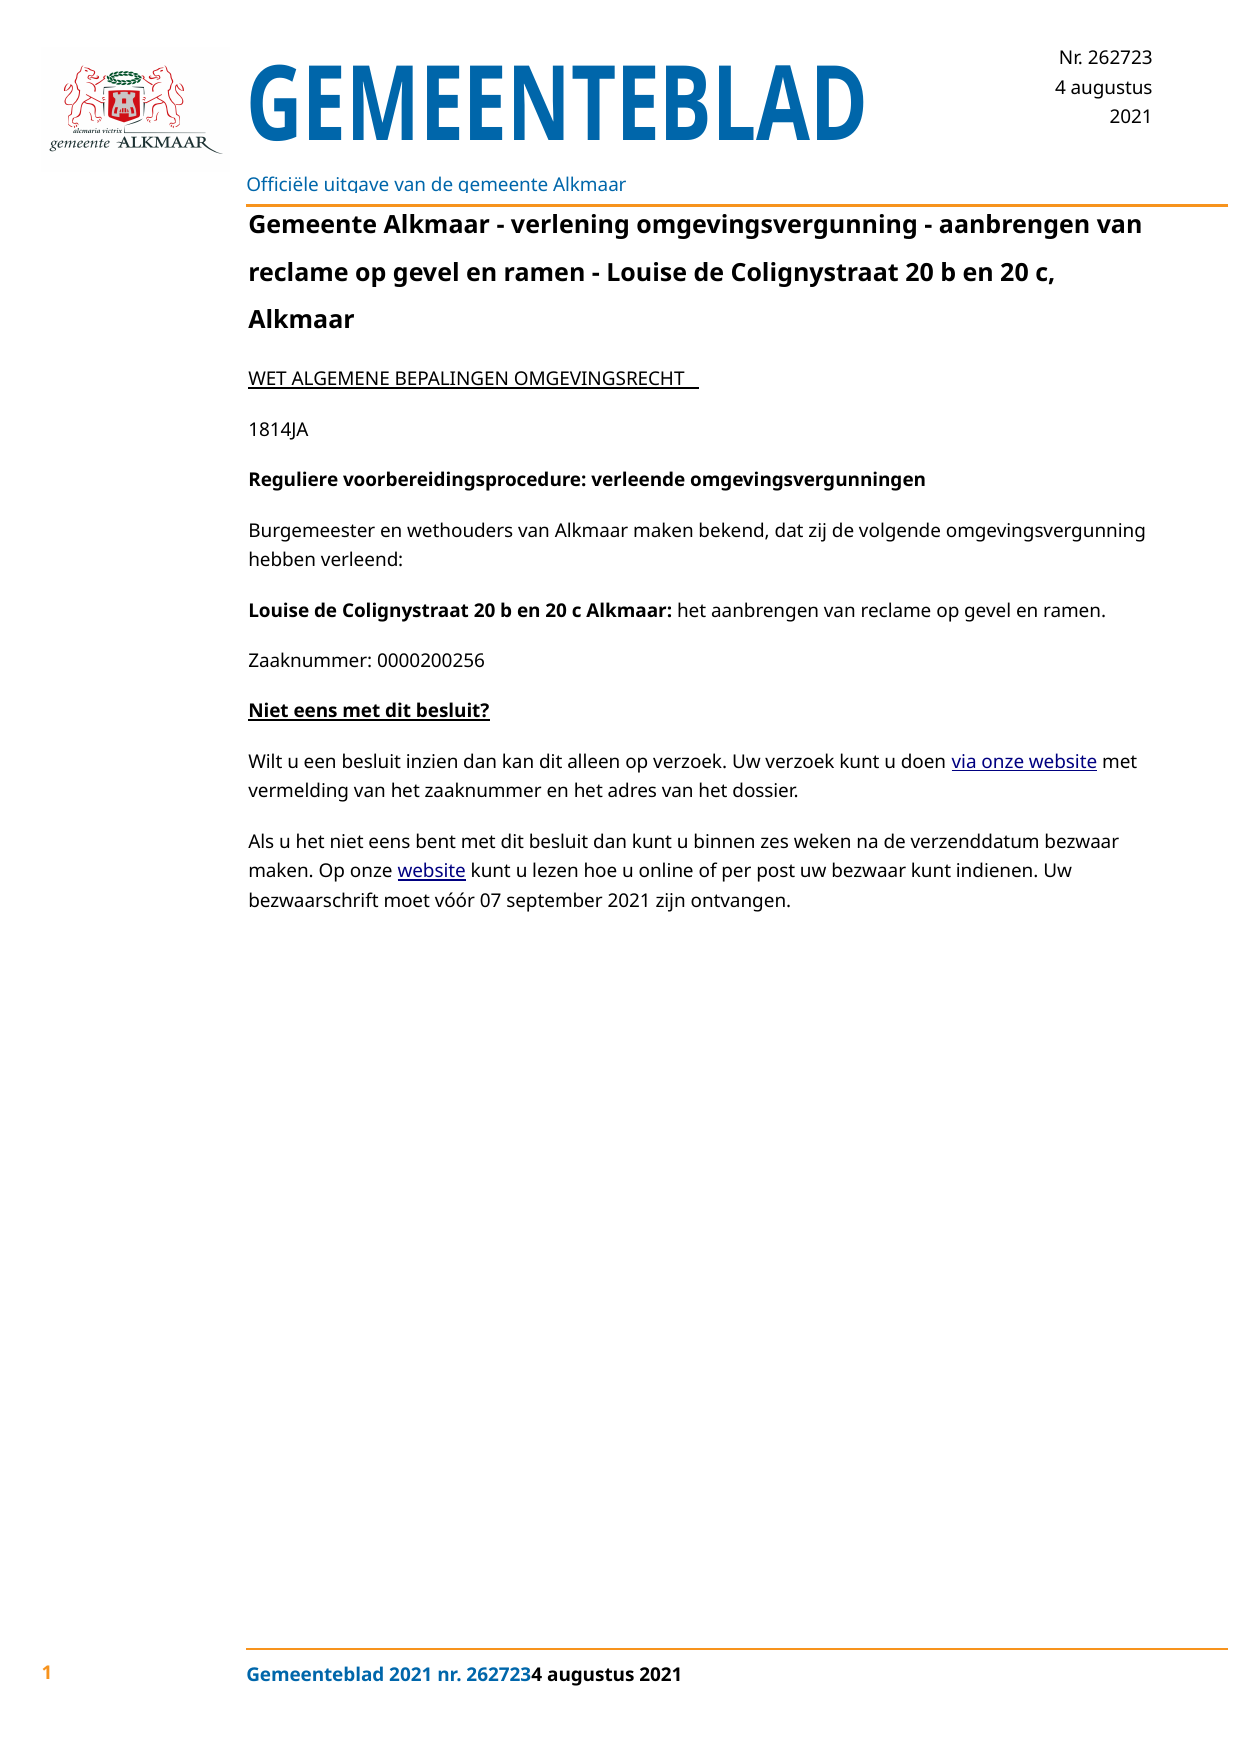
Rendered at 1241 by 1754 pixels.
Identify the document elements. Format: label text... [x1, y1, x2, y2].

text Burgemeester en wethouders van Alkmaar maken bekend, dat zij de volgende omgevingsvergunning hebben verleend: [248, 517, 1152, 572]
text Reguliere voorbereidingsprocedure: verleende omgevingsvergunningen [248, 466, 1152, 492]
text Louise de Colignystraat 20 b en 20 c Alkmaar: het aanbrengen van reclame op gevel en ramen. [248, 597, 1152, 622]
text Als u het niet eens bent met dit besluit dan kunt u binnen zes weken na de verzenddatum bezwaar maken. Op onze website kunt u lezen hoe u online of per post uw bezwaar kunt indienen. Uw bezwaarschrift moet vóór 07 september 2021 zijn ontvangen. [248, 828, 1152, 913]
picture [41, 47, 231, 172]
text 1814JA [248, 416, 1152, 442]
text Gemeente Alkmaar - verlening omgevingsvergunning - aanbrengen van reclame op gevel en ramen - Louise de Colignystraat 20 b en 20 c, Alkmaar [248, 207, 1152, 336]
text Niet eens met dit besluit? [248, 698, 1152, 723]
text Zaaknummer: 0000200256 [248, 647, 1152, 673]
text WET ALGEMENE BEPALINGEN OMGEVINGSRECHT [248, 366, 1152, 391]
text Wilt u een besluit inzien dan kan dit alleen op verzoek. Uw verzoek kunt u doen via onze website met vermelding van het zaaknummer en het adres van het dossier. [248, 748, 1152, 803]
